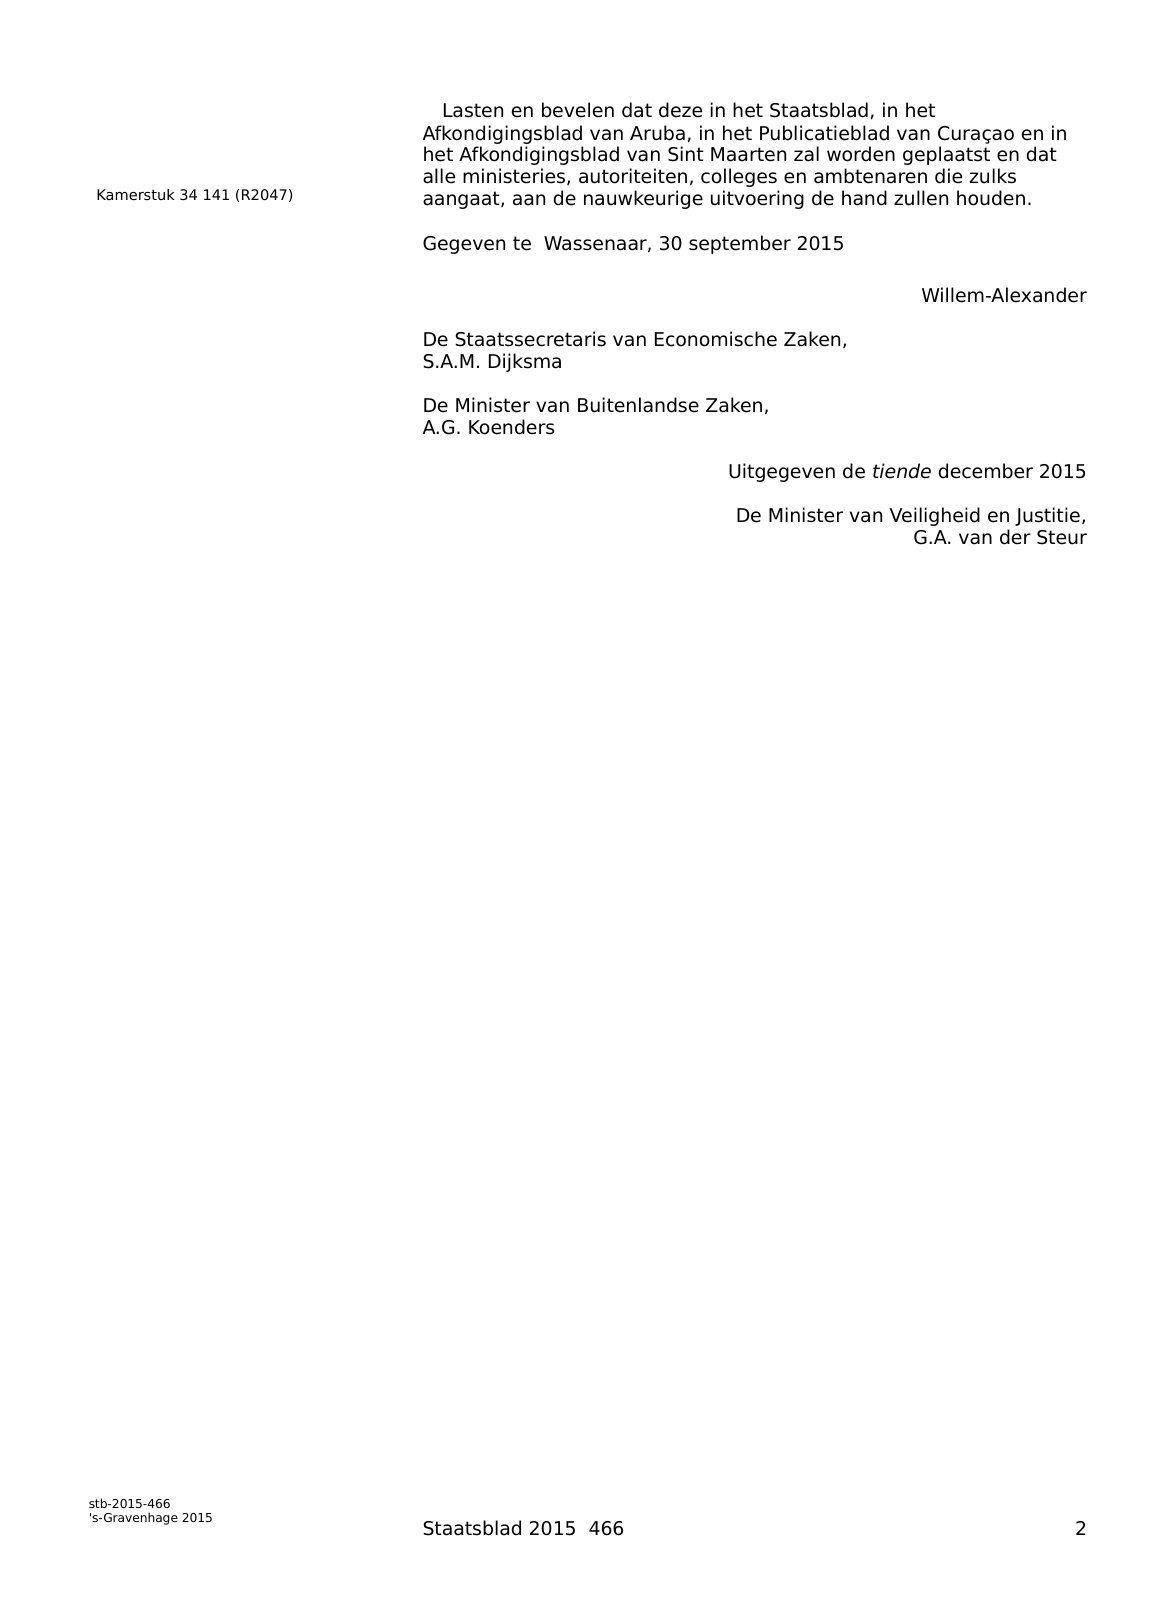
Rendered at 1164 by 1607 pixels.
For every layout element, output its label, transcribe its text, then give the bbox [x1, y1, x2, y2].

text Gegeven te Wassenaar, 30 september 2015 [422, 232, 1087, 254]
text De Staatssecretaris van Economische Zaken, S.A.M. Dijksma [422, 329, 1087, 373]
text stb-2015-466 [88, 1497, 323, 1511]
text Uitgegeven de tiende december 2015 [422, 461, 1087, 483]
text De Minister van Veiligheid en Justitie, G.A. van der Steur [422, 505, 1087, 549]
text 's-Gravenhage 2015 [88, 1511, 323, 1525]
text Kamerstuk 34 141 (R2047) [77, 187, 396, 204]
text Willem-Alexander [422, 284, 1087, 306]
text Lasten en bevelen dat deze in het Staatsblad, in het Afkondigingsblad van Aruba, in het Publicatieblad van Curaçao en in het Afkondigingsblad van Sint Maarten zal worden geplaatst en dat alle ministeries, autoriteiten, colleges en ambtenaren die zulks aangaat, aan de nauwkeurige uitvoering de hand zullen houden. [422, 100, 1087, 210]
text De Minister van Buitenlandse Zaken, A.G. Koenders [422, 395, 1087, 439]
